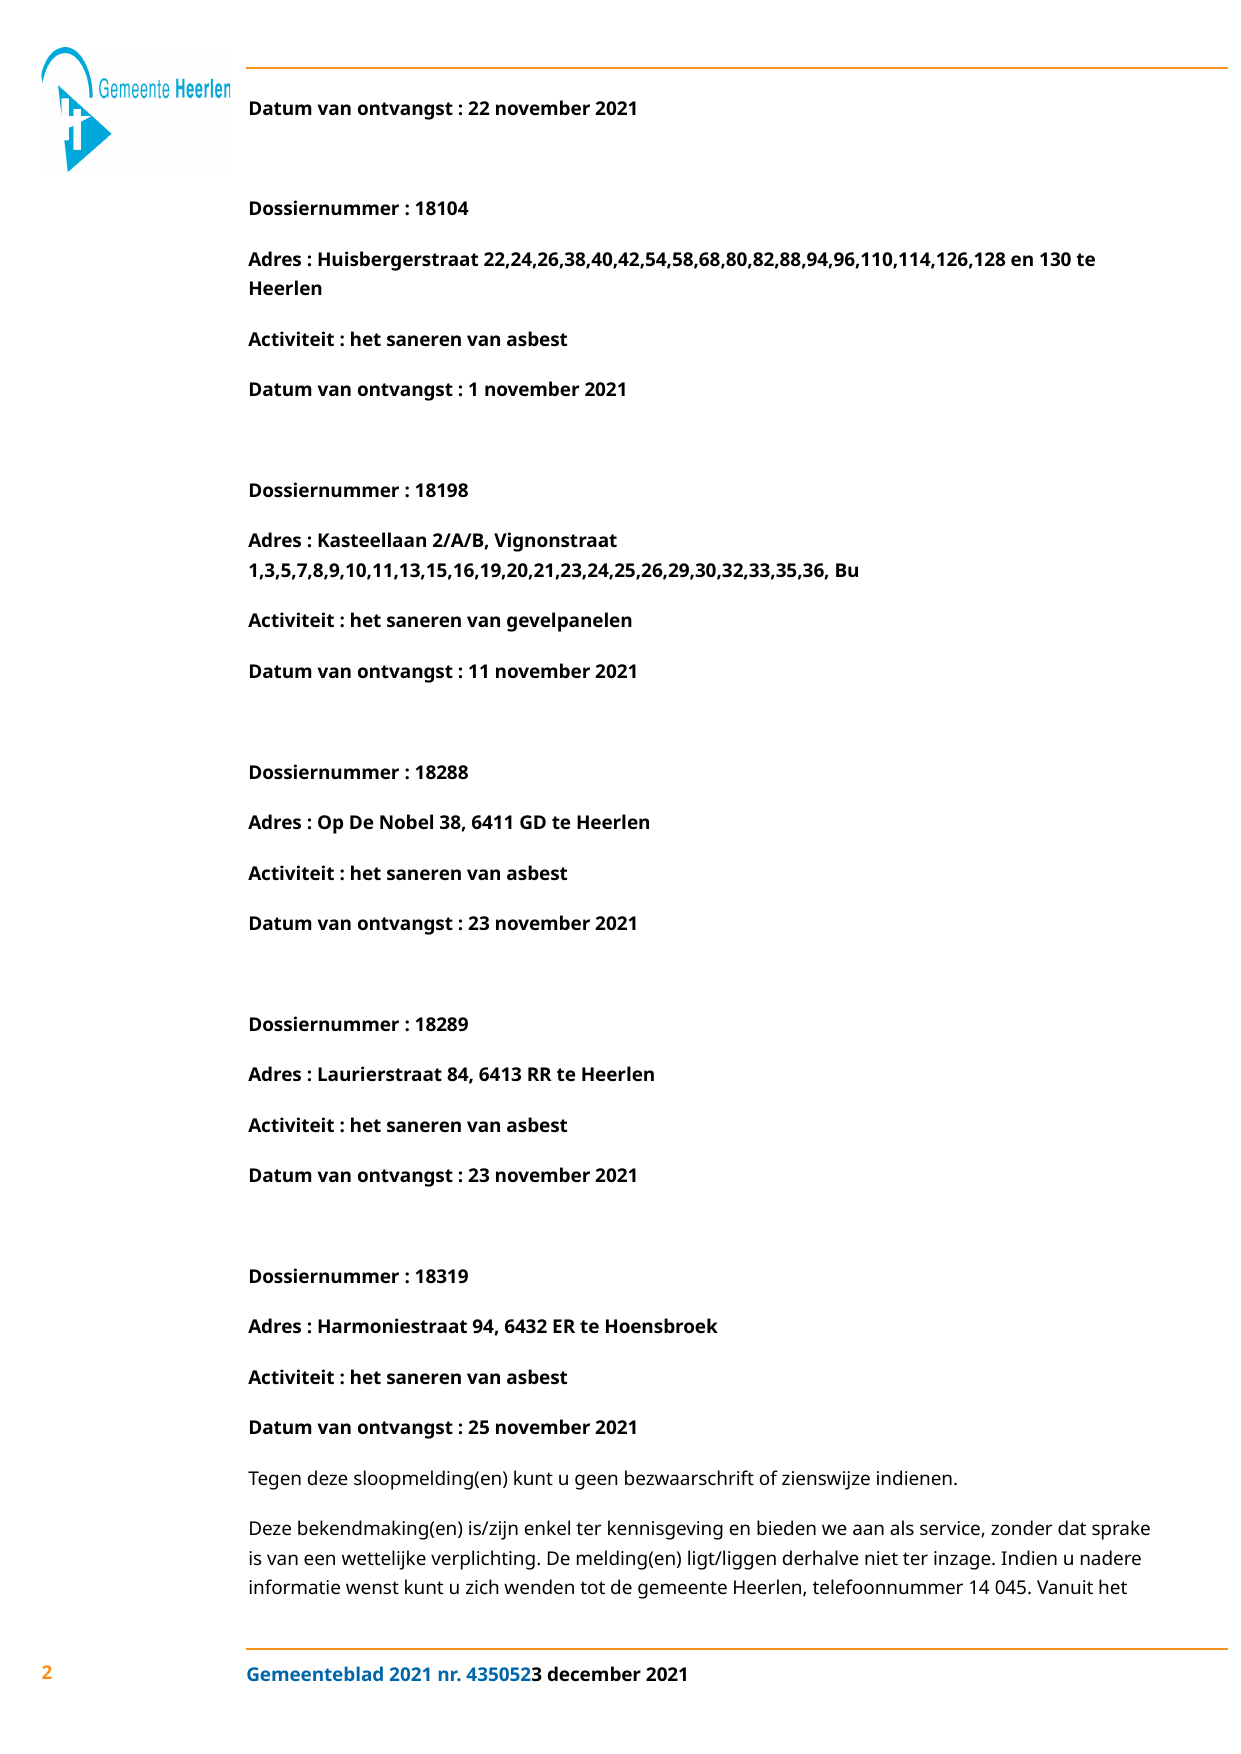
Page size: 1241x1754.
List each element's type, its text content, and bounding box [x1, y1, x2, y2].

text Dossiernummer : 18289 [248, 1011, 1152, 1037]
picture [41, 47, 231, 172]
text Datum van ontvangst : 11 november 2021 [248, 658, 1152, 684]
text Activiteit : het saneren van asbest [248, 1364, 1152, 1390]
text Dossiernummer : 18288 [248, 759, 1152, 785]
text Adres : Kasteellaan 2/A/B, Vignonstraat 1,3,5,7,8,9,10,11,13,15,16,19,20,21,23,24,25,26,29,30,32,33,35,36, Bu [248, 528, 1152, 583]
text Activiteit : het saneren van asbest [248, 1112, 1152, 1138]
text Deze bekendmaking(en) is/zijn enkel ter kennisgeving en bieden we aan als service, zonder dat sprake is van een wettelijke verplichting. De melding(en) ligt/liggen derhalve niet ter inzage. Indien u nadere informatie wenst kunt u zich wenden tot de gemeente Heerlen, telefoonnummer 14 045. Vanuit het [248, 1515, 1152, 1600]
text Datum van ontvangst : 25 november 2021 [248, 1414, 1152, 1440]
picture [41, 47, 59, 70]
text Activiteit : het saneren van gevelpanelen [248, 608, 1152, 633]
text Tegen deze sloopmelding(en) kunt u geen bezwaarschrift of zienswijze indienen. [248, 1465, 1152, 1491]
text Datum van ontvangst : 23 november 2021 [248, 910, 1152, 936]
text Activiteit : het saneren van asbest [248, 860, 1152, 886]
text Datum van ontvangst : 23 november 2021 [248, 1162, 1152, 1188]
text Activiteit : het saneren van asbest [248, 326, 1152, 352]
text Datum van ontvangst : 22 november 2021 [248, 95, 1152, 121]
text Adres : Op De Nobel 38, 6411 GD te Heerlen [248, 809, 1152, 835]
text Adres : Huisbergerstraat 22,24,26,38,40,42,54,58,68,80,82,88,94,96,110,114,126,128 en 130 te Heerlen [248, 246, 1152, 301]
text Dossiernummer : 18104 [248, 196, 1152, 221]
text Datum van ontvangst : 1 november 2021 [248, 376, 1152, 402]
text Adres : Harmoniestraat 94, 6432 ER te Hoensbroek [248, 1313, 1152, 1339]
text Dossiernummer : 18198 [248, 477, 1152, 503]
text Dossiernummer : 18319 [248, 1263, 1152, 1289]
text Adres : Laurierstraat 84, 6413 RR te Heerlen [248, 1061, 1152, 1087]
